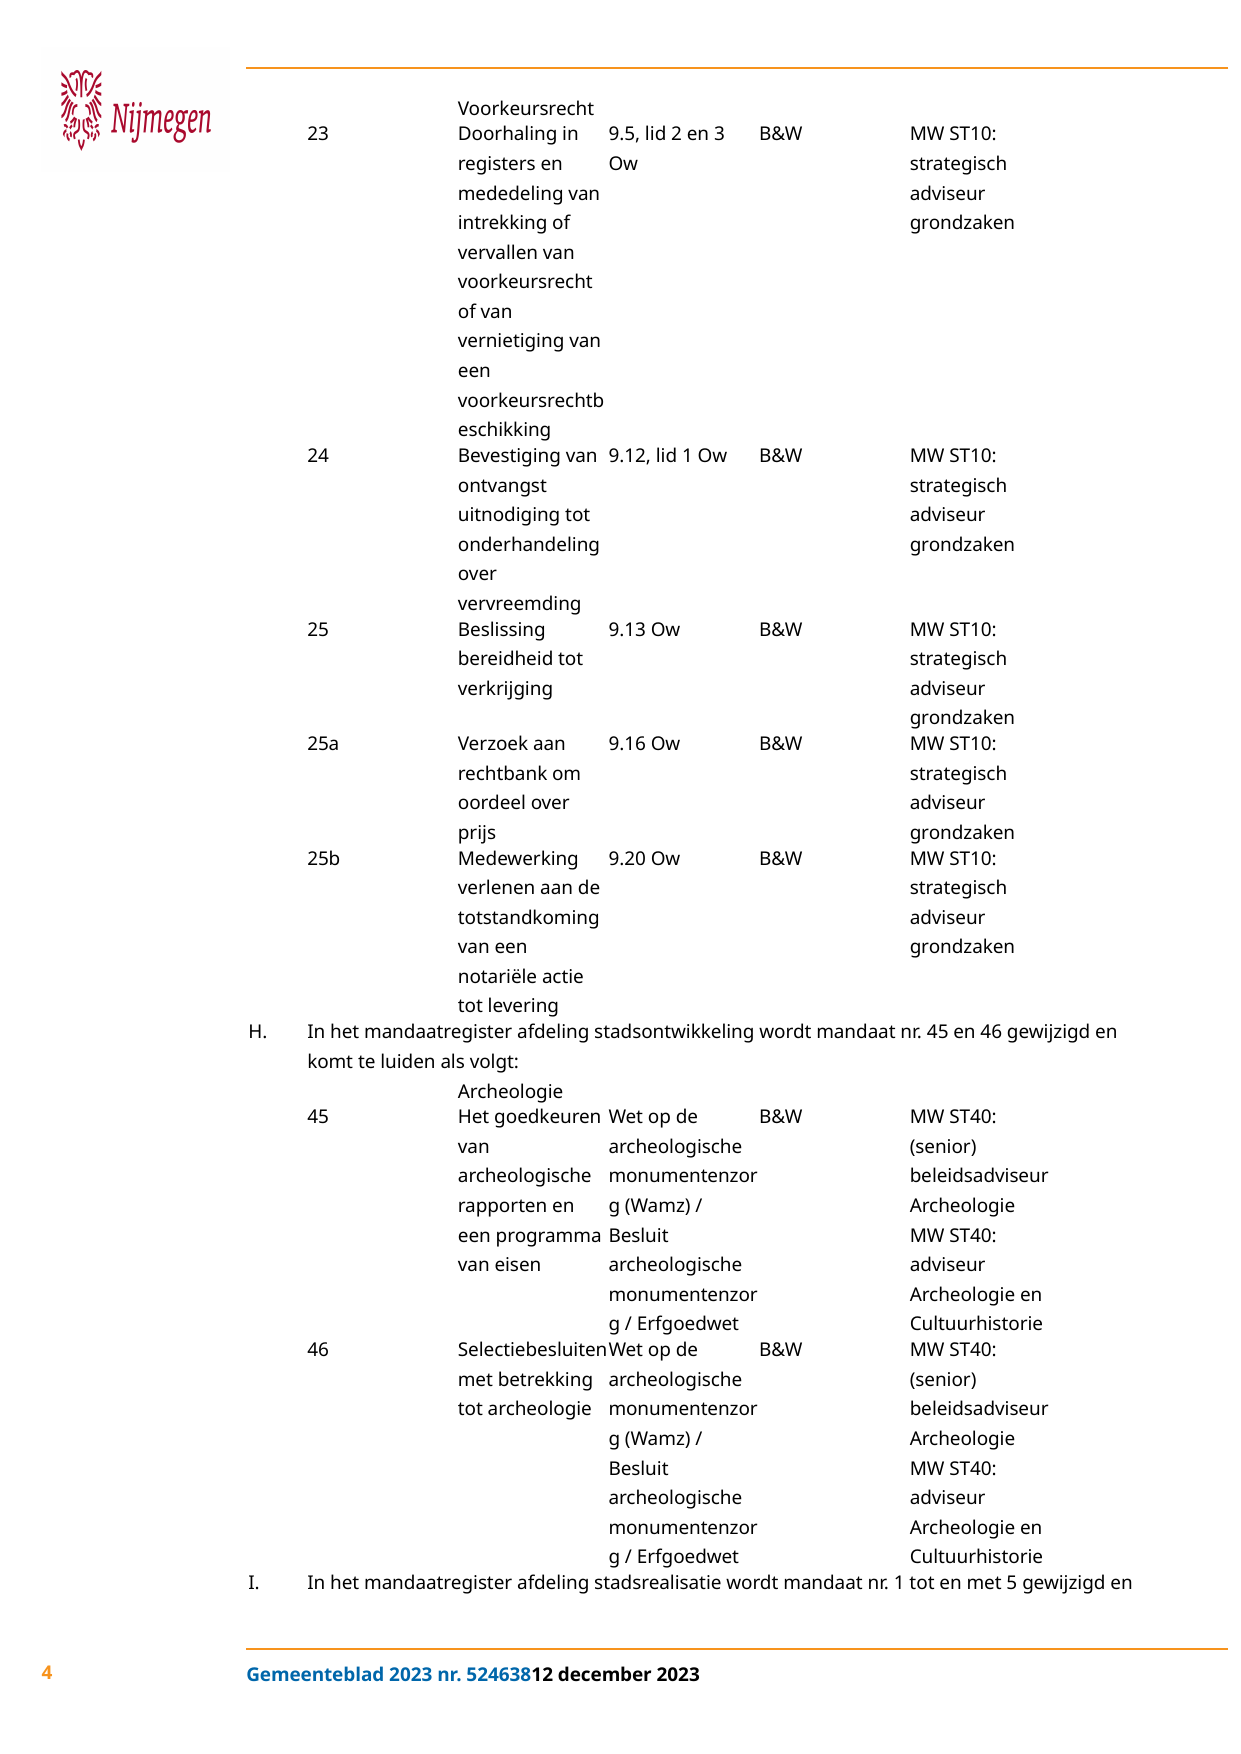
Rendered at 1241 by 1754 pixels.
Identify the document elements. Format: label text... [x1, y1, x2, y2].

table_cell [1060, 730, 1211, 845]
table_cell Selectiebesluiten met betrekking tot archeologie [458, 1336, 608, 1569]
table_cell [1060, 845, 1211, 1018]
table_header [759, 1078, 909, 1103]
table_cell 9.5, lid 2 en 3 Ow [608, 121, 759, 442]
table_cell Beslissing bereidheid tot verkrijging [458, 616, 608, 730]
table_header [910, 1078, 1060, 1103]
table_cell B&W [759, 121, 909, 442]
table_cell B&W [759, 1336, 909, 1569]
table_cell 9.12, lid 1 Ow [608, 442, 759, 616]
table_header [608, 1078, 759, 1103]
table_header [1060, 95, 1211, 121]
table_cell [1060, 121, 1211, 442]
table_cell 9.13 Ow [608, 616, 759, 730]
table_cell [1060, 616, 1211, 730]
table_header [910, 95, 1060, 121]
table_cell 23 [307, 121, 458, 442]
table_cell B&W [759, 1104, 909, 1336]
list In het mandaatregister afdeling stadsrealisatie wordt mandaat nr. 1 tot en met 5 gewijzigd en [248, 1569, 1152, 1595]
table_header [759, 95, 909, 121]
table_cell MW ST10: strategisch adviseur grondzaken [910, 442, 1060, 616]
table_header [1060, 1078, 1211, 1103]
table_cell Wet op de archeologische monumentenzorg (Wamz) / Besluit archeologische monumentenzorg / Erfgoedwet [608, 1104, 759, 1336]
list In het mandaatregister afdeling stadsontwikkeling wordt mandaat nr. 45 en 46 gewijzigd en komt te luiden als volgt: [248, 1018, 1152, 1074]
table_cell 25b [307, 845, 458, 1018]
table_cell Verzoek aan rechtbank om oordeel over prijs [458, 730, 608, 845]
table_cell Medewerking verlenen aan de totstandkoming van een notariële actie tot levering [458, 845, 608, 1018]
table_cell B&W [759, 845, 909, 1018]
table_cell MW ST10: strategisch adviseur grondzaken [910, 121, 1060, 442]
table_cell Bevestiging van ontvangst uitnodiging tot onderhandeling over vervreemding [458, 442, 608, 616]
table_header Archeologie [458, 1078, 608, 1103]
table_cell [1060, 1104, 1211, 1336]
table_cell 9.16 Ow [608, 730, 759, 845]
table_cell B&W [759, 616, 909, 730]
table_cell 25 [307, 616, 458, 730]
table_cell MW ST10: strategisch adviseur grondzaken [910, 845, 1060, 1018]
table_cell Wet op de archeologische monumentenzorg (Wamz) / Besluit archeologische monumentenzorg / Erfgoedwet [608, 1336, 759, 1569]
table_cell 25a [307, 730, 458, 845]
table_cell Het goedkeuren van archeologische rapporten en een programma van eisen [458, 1104, 608, 1336]
table_cell 46 [307, 1336, 458, 1569]
table_header [608, 95, 759, 121]
table_cell MW ST10: strategisch adviseur grondzaken [910, 616, 1060, 730]
table_cell MW ST40: (senior) beleidsadviseur Archeologie MW ST40: adviseur Archeologie en Cultuurhistorie [910, 1104, 1060, 1336]
table_cell [1060, 1336, 1211, 1569]
table_cell 45 [307, 1104, 458, 1336]
table_header [307, 1078, 458, 1103]
table_cell Doorhaling in registers en mededeling van intrekking of vervallen van voorkeursrecht of van vernietiging van een voorkeursrechtbeschikking [458, 121, 608, 442]
table_cell MW ST40: (senior) beleidsadviseur Archeologie MW ST40: adviseur Archeologie en Cultuurhistorie [910, 1336, 1060, 1569]
table_cell [1060, 442, 1211, 616]
table_cell 9.20 Ow [608, 845, 759, 1018]
table_cell 24 [307, 442, 458, 616]
table_header [307, 95, 458, 121]
table_cell B&W [759, 442, 909, 616]
table_cell B&W [759, 730, 909, 845]
picture [41, 47, 231, 172]
table_cell MW ST10: strategisch adviseur grondzaken [910, 730, 1060, 845]
table_header Voorkeursrecht [458, 95, 608, 121]
